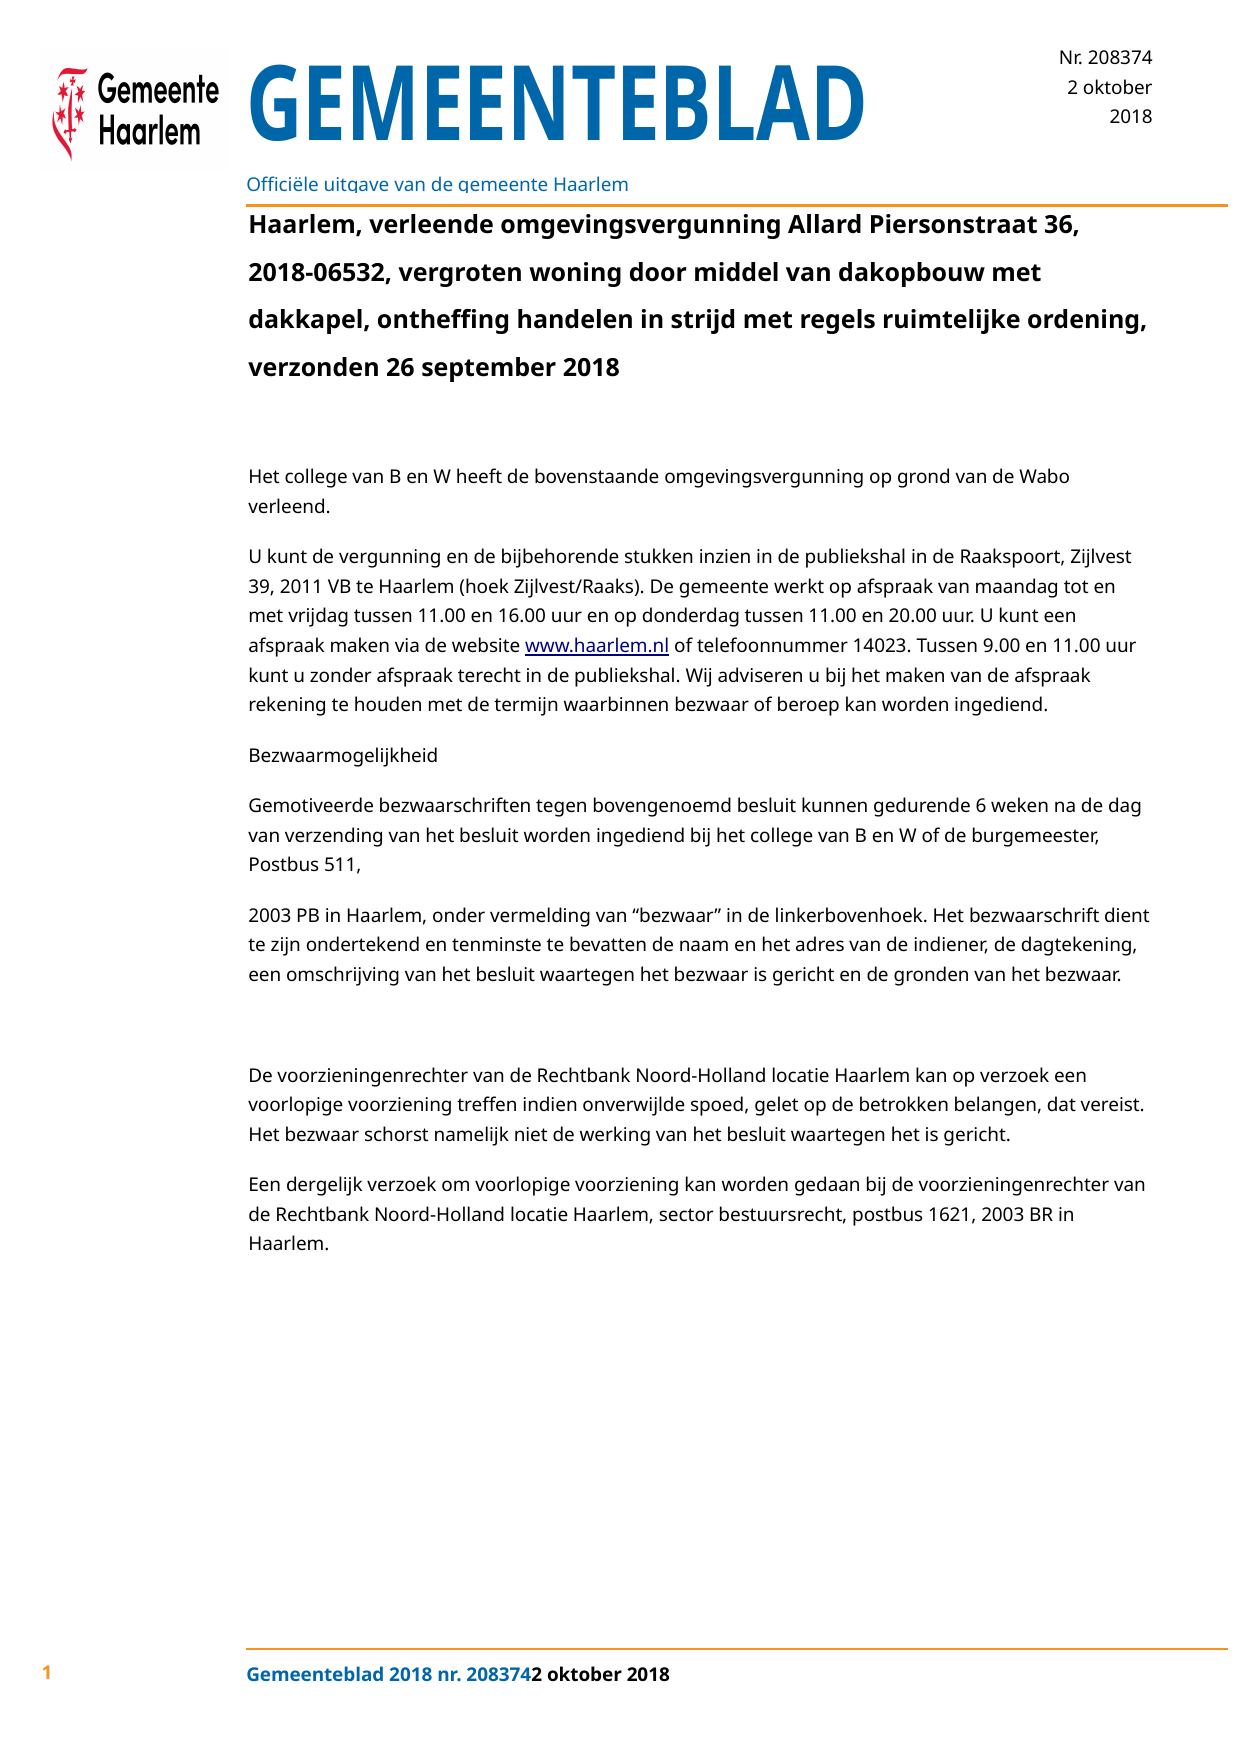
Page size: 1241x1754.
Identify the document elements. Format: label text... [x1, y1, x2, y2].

picture [41, 47, 231, 172]
text Haarlem, verleende omgevingsvergunning Allard Piersonstraat 36, 2018-06532, vergroten woning door middel van dakopbouw met dakkapel, ontheffing handelen in strijd met regels ruimtelijke ordening, verzonden 26 september 2018 [248, 207, 1152, 384]
text U kunt de vergunning en de bijbehorende stukken inzien in de publiekshal in de Raakspoort, Zijlvest 39, 2011 VB te Haarlem (hoek Zijlvest/Raaks). De gemeente werkt op afspraak van maandag tot en met vrijdag tussen 11.00 en 16.00 uur en op donderdag tussen 11.00 en 20.00 uur. U kunt een afspraak maken via de website www.haarlem.nl of telefoonnummer 14023. Tussen 9.00 en 11.00 uur kunt u zonder afspraak terecht in de publiekshal. Wij adviseren u bij het maken van de afspraak rekening te houden met de termijn waarbinnen bezwaar of beroep kan worden ingediend. [248, 543, 1152, 717]
text Het college van B en W heeft de bovenstaande omgevingsvergunning op grond van de Wabo verleend. [248, 463, 1152, 519]
text De voorzieningenrechter van de Rechtbank Noord-Holland locatie Haarlem kan op verzoek een voorlopige voorziening treffen indien onverwijlde spoed, gelet op de betrokken belangen, dat vereist. Het bezwaar schorst namelijk niet de werking van het besluit waartegen het is gericht. [248, 1062, 1152, 1147]
text Gemotiveerde bezwaarschriften tegen bovengenoemd besluit kunnen gedurende 6 weken na de dag van verzending van het besluit worden ingediend bij het college van B en W of de burgemeester, Postbus 511, [248, 792, 1152, 877]
text 2003 PB in Haarlem, onder vermelding van “bezwaar” in de linkerbovenhoek. Het bezwaarschrift dient te zijn ondertekend en tenminste te bevatten de naam en het adres van de indiener, de dagtekening, een omschrijving van het besluit waartegen het bezwaar is gericht en de gronden van het bezwaar. [248, 902, 1152, 987]
text Bezwaarmogelijkheid [248, 742, 1152, 768]
text Een dergelijk verzoek om voorlopige voorziening kan worden gedaan bij de voorzieningenrechter van de Rechtbank Noord-Holland locatie Haarlem, sector bestuursrecht, postbus 1621, 2003 BR in Haarlem. [248, 1171, 1152, 1256]
